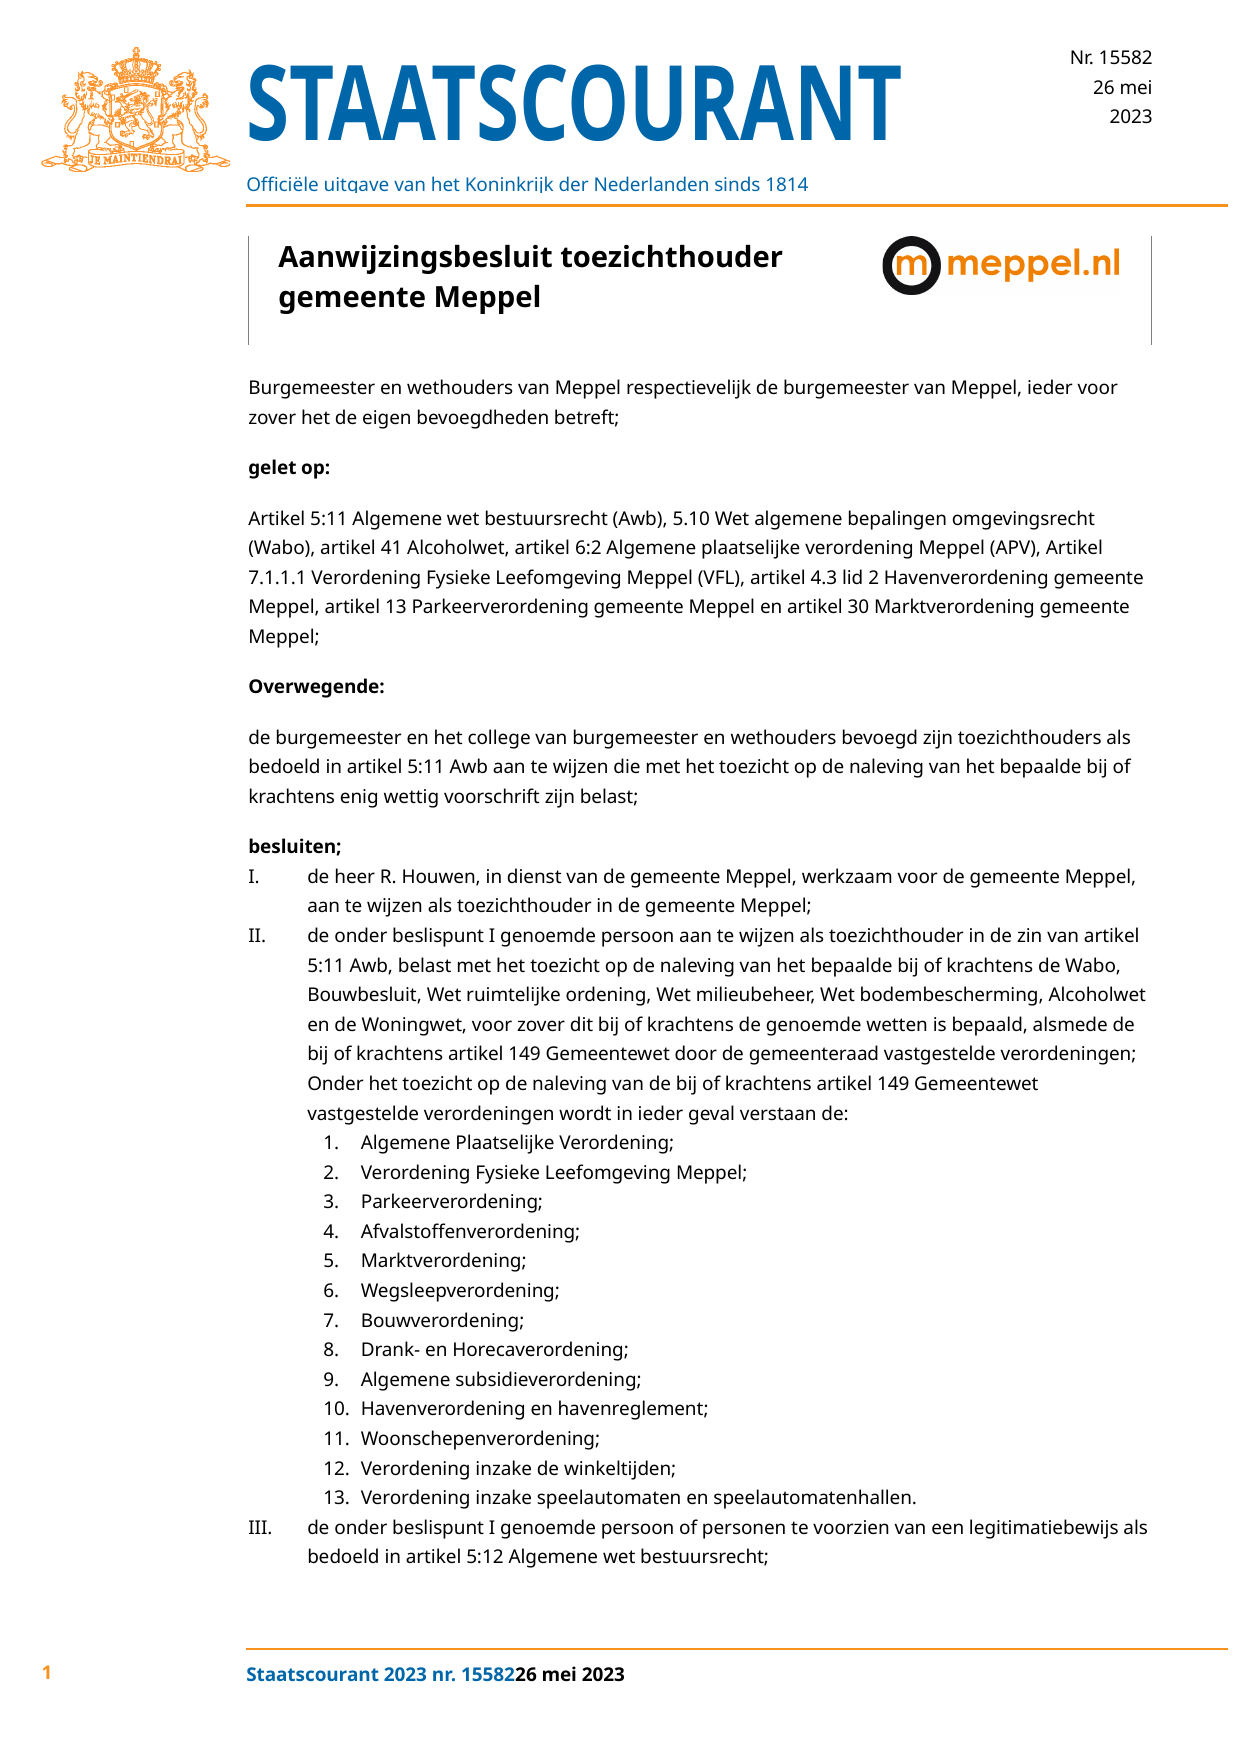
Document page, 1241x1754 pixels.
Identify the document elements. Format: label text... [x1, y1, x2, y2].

list Wegsleepverordening; [323, 1277, 1152, 1303]
text Burgemeester en wethouders van Meppel respectievelijk de burgemeester van Meppel, ieder voor zover het de eigen bevoegdheden betreft; [248, 374, 1152, 429]
list de onder beslispunt I genoemde persoon of personen te voorzien van een legitimatiebewijs als bedoeld in artikel 5:12 Algemene wet bestuursrecht; [248, 1514, 1152, 1569]
text Artikel 5:11 Algemene wet bestuursrecht (Awb), 5.10 Wet algemene bepalingen omgevingsrecht (Wabo), artikel 41 Alcoholwet, artikel 6:2 Algemene plaatselijke verordening Meppel (APV), Artikel 7.1.1.1 Verordening Fysieke Leefomgeving Meppel (VFL), artikel 4.3 lid 2 Havenverordening gemeente Meppel, artikel 13 Parkeerverordening gemeente Meppel en artikel 30 Marktverordening gemeente Meppel; [248, 505, 1152, 649]
list de heer R. Houwen, in dienst van de gemeente Meppel, werkzaam voor de gemeente Meppel, aan te wijzen als toezichthouder in de gemeente Meppel; [248, 863, 1152, 918]
list Onder het toezicht op de naleving van de bij of krachtens artikel 149 Gemeentewet vastgestelde verordeningen wordt in ieder geval verstaan de: [248, 1070, 1152, 1125]
picture [41, 47, 231, 172]
list Verordening inzake de winkeltijden; [323, 1455, 1152, 1480]
text besluiten; [248, 833, 1152, 859]
list Marktverordening; [323, 1248, 1152, 1273]
list Verordening inzake speelautomaten en speelautomatenhallen. [323, 1484, 1152, 1510]
table_header [850, 236, 1151, 345]
list Algemene Plaatselijke Verordening; [323, 1129, 1152, 1155]
list Havenverordening en havenreglement; [323, 1396, 1152, 1421]
text gelet op: [248, 454, 1152, 480]
text Overwegende: [248, 673, 1152, 699]
list Afvalstoffenverordening; [323, 1218, 1152, 1244]
list Algemene subsidieverordening; [323, 1366, 1152, 1392]
table_header Aanwijzingsbesluit toezichthouder gemeente Meppel [249, 236, 850, 345]
list Woonschepenverordening; [323, 1425, 1152, 1451]
list de onder beslispunt I genoemde persoon aan te wijzen als toezichthouder in de zin van artikel 5:11 Awb, belast met het toezicht op de naleving van het bepaalde bij of krachtens de Wabo, Bouwbesluit, Wet ruimtelijke ordening, Wet milieubeheer, Wet bodembescherming, Alcoholwet en de Woningwet, voor zover dit bij of krachtens de genoemde wetten is bepaald, alsmede de bij of krachtens artikel 149 Gemeentewet door de gemeenteraad vastgestelde verordeningen; [248, 922, 1152, 1066]
list Verordening Fysieke Leefomgeving Meppel; [323, 1159, 1152, 1184]
list Parkeerverordening; [323, 1188, 1152, 1214]
picture [882, 236, 1119, 295]
text de burgemeester en het college van burgemeester en wethouders bevoegd zijn toezichthouders als bedoeld in artikel 5:11 Awb aan te wijzen die met het toezicht op de naleving van het bepaalde bij of krachtens enig wettig voorschrift zijn belast; [248, 724, 1152, 809]
list Drank- en Horecaverordening; [323, 1336, 1152, 1362]
list Bouwverordening; [323, 1307, 1152, 1332]
